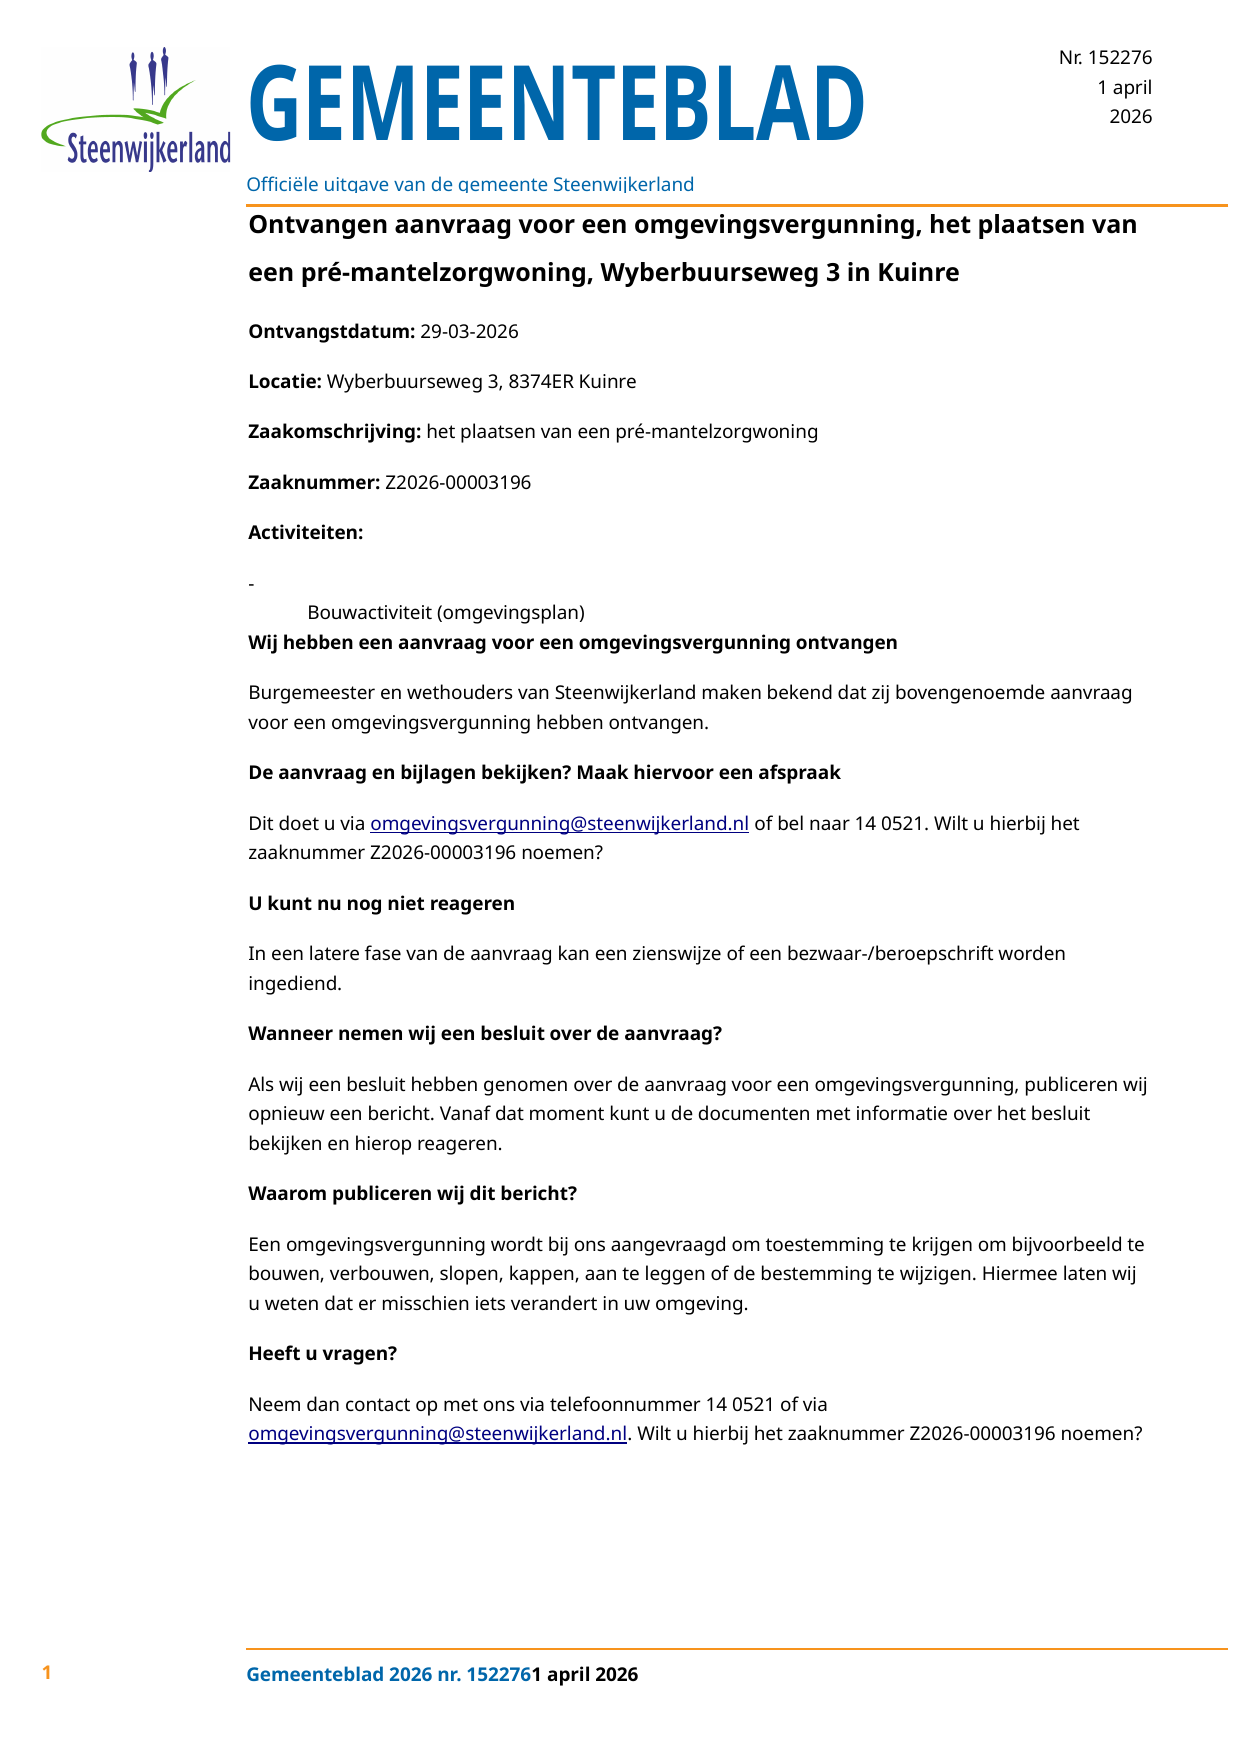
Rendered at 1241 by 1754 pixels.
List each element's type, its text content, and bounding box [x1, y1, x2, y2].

text Als wij een besluit hebben genomen over de aanvraag voor een omgevingsvergunning, publiceren wij opnieuw een bericht. Vanaf dat moment kunt u de documenten met informatie over het besluit bekijken en hierop reageren. [248, 1071, 1152, 1156]
text Neem dan contact op met ons via telefoonnummer 14 0521 of via omgevingsvergunning@steenwijkerland.nl. Wilt u hierbij het zaaknummer Z2026-00003196 noemen? [248, 1391, 1152, 1446]
text Locatie: Wyberbuurseweg 3, 8374ER Kuinre [248, 368, 1152, 394]
text Heeft u vragen? [248, 1340, 1152, 1366]
text In een latere fase van de aanvraag kan een zienswijze of een bezwaar-/beroepschrift worden ingediend. [248, 940, 1152, 996]
text Dit doet u via omgevingsvergunning@steenwijkerland.nl of bel naar 14 0521. Wilt u hierbij het zaaknummer Z2026-00003196 noemen? [248, 810, 1152, 865]
text Activiteiten: [248, 519, 1152, 545]
picture [41, 47, 231, 172]
text U kunt nu nog niet reageren [248, 890, 1152, 916]
text Wij hebben een aanvraag voor een omgevingsvergunning ontvangen [248, 629, 1152, 655]
text Waarom publiceren wij dit bericht? [248, 1180, 1152, 1206]
text Zaakomschrijving: het plaatsen van een pré-mantelzorgwoning [248, 419, 1152, 444]
text Wanneer nemen wij een besluit over de aanvraag? [248, 1020, 1152, 1046]
text Een omgevingsvergunning wordt bij ons aangevraagd om toestemming te krijgen om bijvoorbeeld te bouwen, verbouwen, slopen, kappen, aan te leggen of de bestemming te wijzigen. Hiermee laten wij u weten dat er misschien iets verandert in uw omgeving. [248, 1231, 1152, 1316]
text Burgemeester en wethouders van Steenwijkerland maken bekend dat zij bovengenoemde aanvraag voor een omgevingsvergunning hebben ontvangen. [248, 679, 1152, 735]
text Zaaknummer: Z2026-00003196 [248, 469, 1152, 495]
text Ontvangen aanvraag voor een omgevingsvergunning, het plaatsen van een pré-mantelzorgwoning, Wyberbuurseweg 3 in Kuinre [248, 207, 1152, 288]
text Ontvangstdatum: 29-03-2026 [248, 318, 1152, 344]
list Bouwactiviteit (omgevingsplan) [248, 599, 1152, 625]
text De aanvraag en bijlagen bekijken? Maak hiervoor een afspraak [248, 759, 1152, 785]
